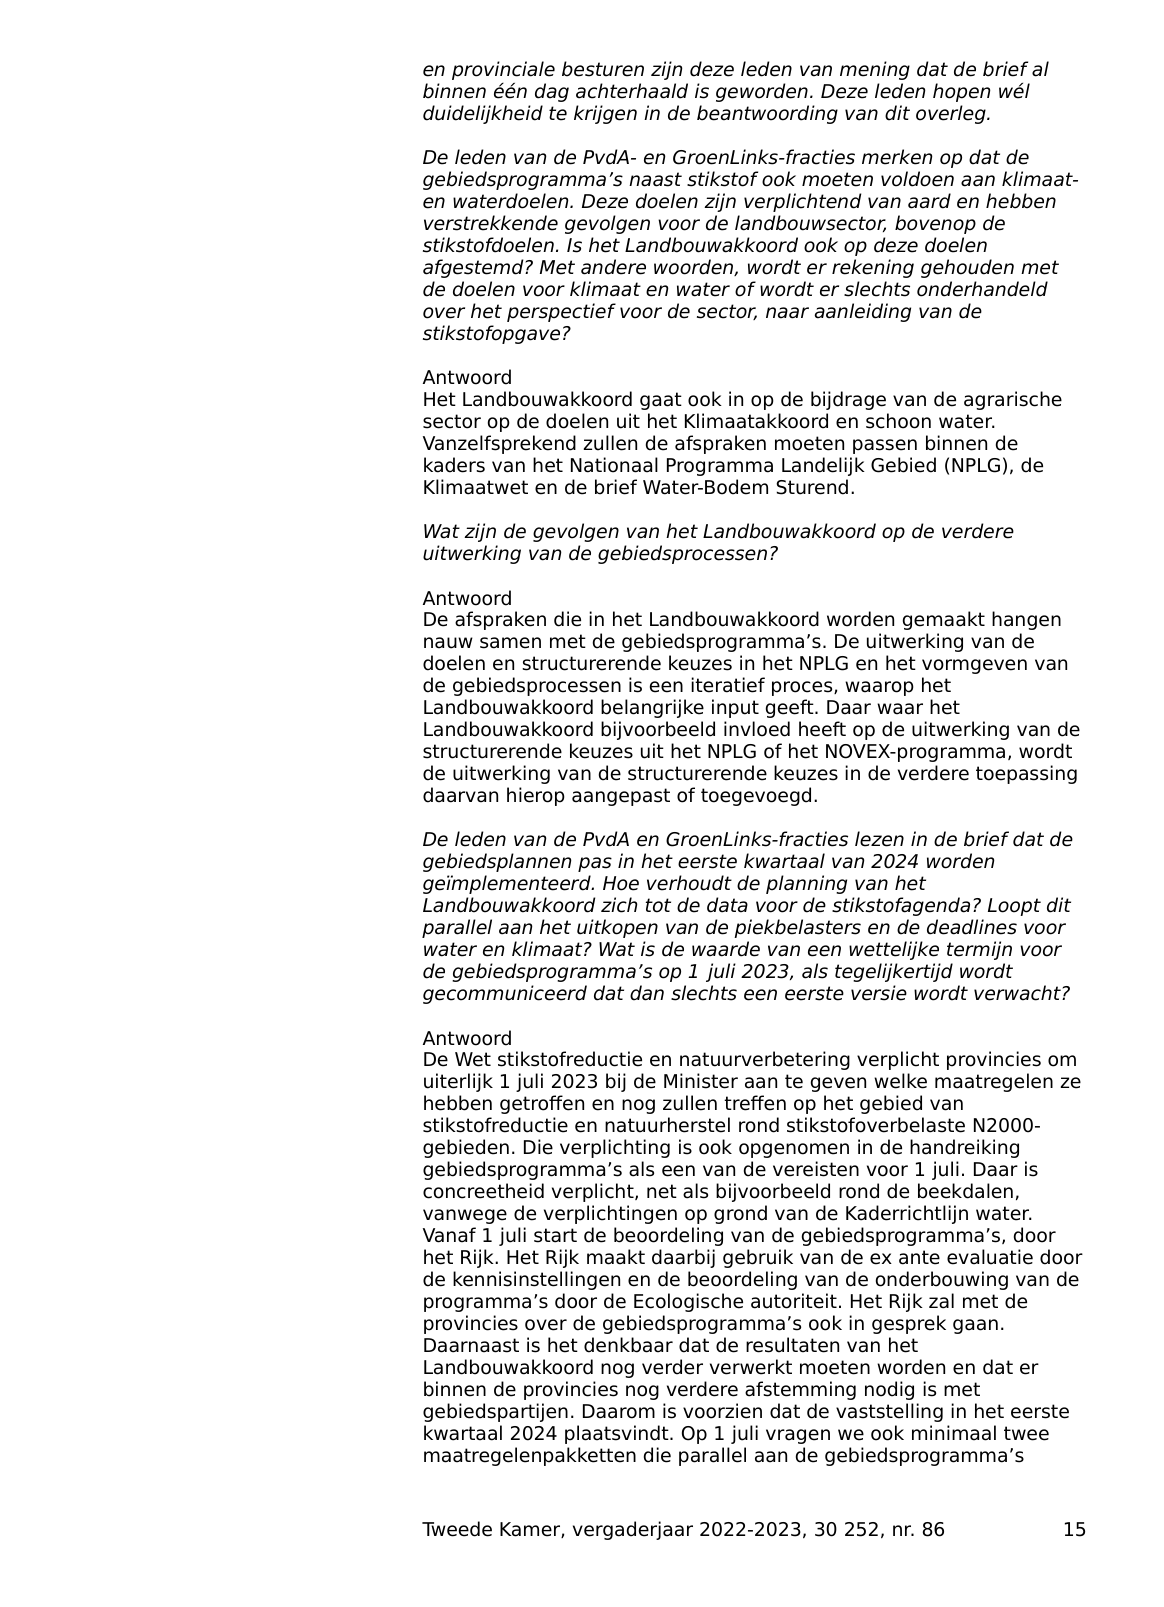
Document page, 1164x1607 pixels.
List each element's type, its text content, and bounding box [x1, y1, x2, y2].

text Antwoord [422, 367, 1087, 389]
text Antwoord [422, 587, 1087, 609]
text De leden van de PvdA en GroenLinks-fracties lezen in de brief dat de gebiedsplannen pas in het eerste kwartaal van 2024 worden geïmplementeerd. Hoe verhoudt de planning van het Landbouwakkoord zich tot de data voor de stikstofagenda? Loopt dit parallel aan het uitkopen van de piekbelasters en de deadlines voor water en klimaat? Wat is de waarde van een wettelijke termijn voor de gebiedsprogramma’s op 1 juli 2023, als tegelijkertijd wordt gecommuniceerd dat dan slechts een eerste versie wordt verwacht? [422, 829, 1087, 1005]
text Wat zijn de gevolgen van het Landbouwakkoord op de verdere uitwerking van de gebiedsprocessen? [422, 521, 1087, 565]
text Antwoord [422, 1027, 1087, 1049]
text De afspraken die in het Landbouwakkoord worden gemaakt hangen nauw samen met de gebiedsprogramma’s. De uitwerking van de doelen en structurerende keuzes in het NPLG en het vormgeven van de gebiedsprocessen is een iteratief proces, waarop het Landbouwakkoord belangrijke input geeft. Daar waar het Landbouwakkoord bijvoorbeeld invloed heeft op de uitwerking van de structurerende keuzes uit het NPLG of het NOVEX-programma, wordt de uitwerking van de structurerende keuzes in de verdere toepassing daarvan hierop aangepast of toegevoegd. [422, 609, 1087, 807]
text De leden van de PvdA- en GroenLinks-fracties merken op dat de gebiedsprogramma’s naast stikstof ook moeten voldoen aan klimaat- en waterdoelen. Deze doelen zijn verplichtend van aard en hebben verstrekkende gevolgen voor de landbouwsector, bovenop de stikstofdoelen. Is het Landbouwakkoord ook op deze doelen afgestemd? Met andere woorden, wordt er rekening gehouden met de doelen voor klimaat en water of wordt er slechts onderhandeld over het perspectief voor de sector, naar aanleiding van de stikstofopgave? [422, 147, 1087, 345]
text De Wet stikstofreductie en natuurverbetering verplicht provincies om uiterlijk 1 juli 2023 bij de Minister aan te geven welke maatregelen ze hebben getroffen en nog zullen treffen op het gebied van stikstofreductie en natuurherstel rond stikstofoverbelaste N2000-gebieden. Die verplichting is ook opgenomen in de handreiking gebiedsprogramma’s als een van de vereisten voor 1 juli. Daar is concreetheid verplicht, net als bijvoorbeeld rond de beekdalen, vanwege de verplichtingen op grond van de Kaderrichtlijn water. Vanaf 1 juli start de beoordeling van de gebiedsprogramma’s, door het Rijk. Het Rijk maakt daarbij gebruik van de ex ante evaluatie door de kennisinstellingen en de beoordeling van de onderbouwing van de programma’s door de Ecologische autoriteit. Het Rijk zal met de provincies over de gebiedsprogramma’s ook in gesprek gaan. Daarnaast is het denkbaar dat de resultaten van het Landbouwakkoord nog verder verwerkt moeten worden en dat er binnen de provincies nog verdere afstemming nodig is met gebiedspartijen. Daarom is voorzien dat de vaststelling in het eerste kwartaal 2024 plaatsvindt. Op 1 juli vragen we ook minimaal twee maatregelenpakketten die parallel aan de gebiedsprogramma’s [422, 1049, 1087, 1467]
text Het Landbouwakkoord gaat ook in op de bijdrage van de agrarische sector op de doelen uit het Klimaatakkoord en schoon water. Vanzelfsprekend zullen de afspraken moeten passen binnen de kaders van het Nationaal Programma Landelijk Gebied (NPLG), de Klimaatwet en de brief Water-Bodem Sturend. [422, 389, 1087, 499]
text en provinciale besturen zijn deze leden van mening dat de brief al binnen één dag achterhaald is geworden. Deze leden hopen wél duidelijkheid te krijgen in de beantwoording van dit overleg. [422, 59, 1087, 125]
